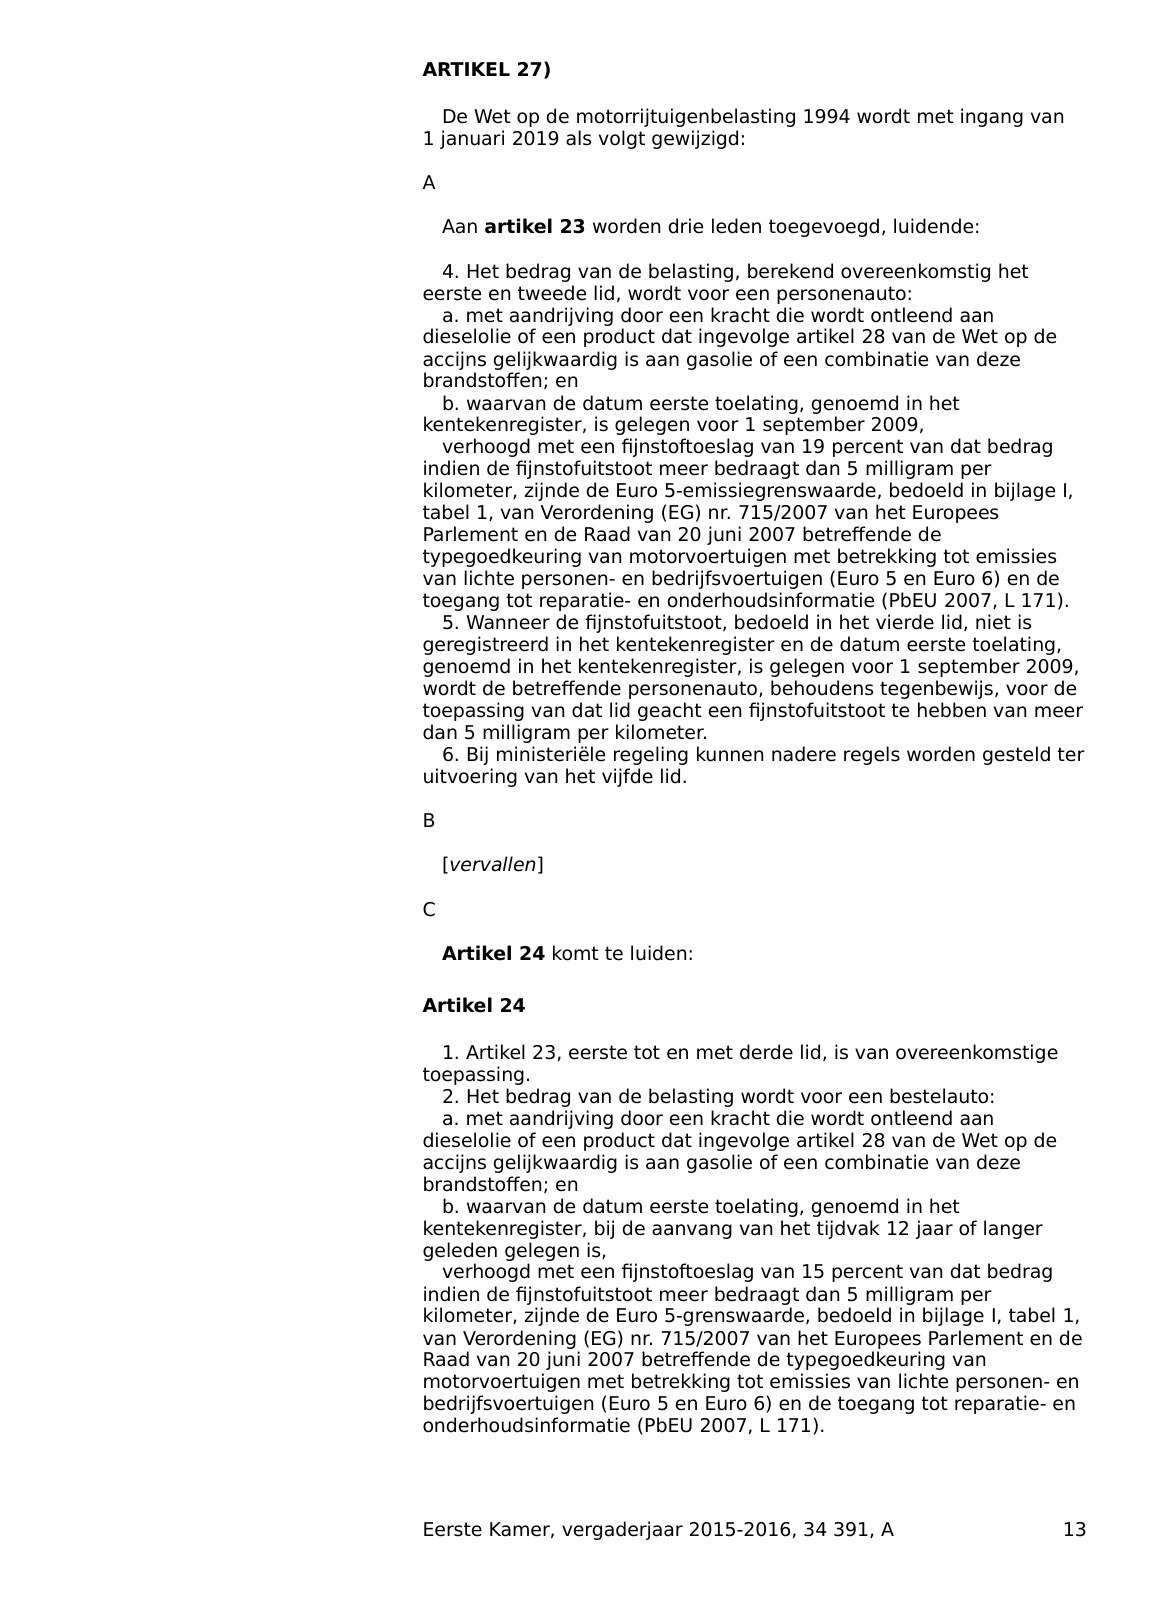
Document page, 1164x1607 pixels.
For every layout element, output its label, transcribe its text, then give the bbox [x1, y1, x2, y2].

text verhoogd met een fijnstoftoeslag van 15 percent van dat bedrag indien de fijnstofuitstoot meer bedraagt dan 5 milligram per kilometer, zijnde de Euro 5-grenswaarde, bedoeld in bijlage I, tabel 1, van Verordening (EG) nr. 715/2007 van het Europees Parlement en de Raad van 20 juni 2007 betreffende de typegoedkeuring van motorvoertuigen met betrekking tot emissies van lichte personen- en bedrijfsvoertuigen (Euro 5 en Euro 6) en de toegang tot reparatie- en onderhoudsinformatie (PbEU 2007, L 171). [422, 1261, 1087, 1437]
text verhoogd met een fijnstoftoeslag van 19 percent van dat bedrag indien de fijnstofuitstoot meer bedraagt dan 5 milligram per kilometer, zijnde de Euro 5-emissiegrenswaarde, bedoeld in bijlage I, tabel 1, van Verordening (EG) nr. 715/2007 van het Europees Parlement en de Raad van 20 juni 2007 betreffende de typegoedkeuring van motorvoertuigen met betrekking tot emissies van lichte personen- en bedrijfsvoertuigen (Euro 5 en Euro 6) en de toegang tot reparatie- en onderhoudsinformatie (PbEU 2007, L 171). [422, 436, 1087, 612]
text b. waarvan de datum eerste toelating, genoemd in het kentekenregister, bij de aanvang van het tijdvak 12 jaar of langer geleden gelegen is, [422, 1196, 1087, 1261]
subtitle Artikel 24 [422, 995, 1087, 1017]
text Artikel 24 komt te luiden: [422, 943, 1087, 965]
subtitle ARTIKEL 27) [422, 59, 1087, 81]
text [vervallen] [422, 854, 1087, 876]
text 1. Artikel 23, eerste tot en met derde lid, is van overeenkomstige toepassing. [422, 1042, 1087, 1086]
text a. met aandrijving door een kracht die wordt ontleend aan dieselolie of een product dat ingevolge artikel 28 van de Wet op de accijns gelijkwaardig is aan gasolie of een combinatie van deze brandstoffen; en [422, 1108, 1087, 1196]
text Aan artikel 23 worden drie leden toegevoegd, luidende: [422, 216, 1087, 238]
text 4. Het bedrag van de belasting, berekend overeenkomstig het eerste en tweede lid, wordt voor een personenauto: [422, 261, 1087, 304]
text C [422, 898, 1087, 921]
text 2. Het bedrag van de belasting wordt voor een bestelauto: [422, 1086, 1087, 1108]
text A [422, 172, 1087, 194]
text 5. Wanneer de fijnstofuitstoot, bedoeld in het vierde lid, niet is geregistreerd in het kentekenregister en de datum eerste toelating, genoemd in het kentekenregister, is gelegen voor 1 september 2009, wordt de betreffende personenauto, behoudens tegenbewijs, voor de toepassing van dat lid geacht een fijnstofuitstoot te hebben van meer dan 5 milligram per kilometer. [422, 612, 1087, 744]
text De Wet op de motorrijtuigenbelasting 1994 wordt met ingang van 1 januari 2019 als volgt gewijzigd: [422, 106, 1087, 150]
text B [422, 810, 1087, 832]
text 6. Bij ministeriële regeling kunnen nadere regels worden gesteld ter uitvoering van het vijfde lid. [422, 744, 1087, 788]
text b. waarvan de datum eerste toelating, genoemd in het kentekenregister, is gelegen voor 1 september 2009, [422, 392, 1087, 436]
text a. met aandrijving door een kracht die wordt ontleend aan dieselolie of een product dat ingevolge artikel 28 van de Wet op de accijns gelijkwaardig is aan gasolie of een combinatie van deze brandstoffen; en [422, 304, 1087, 392]
